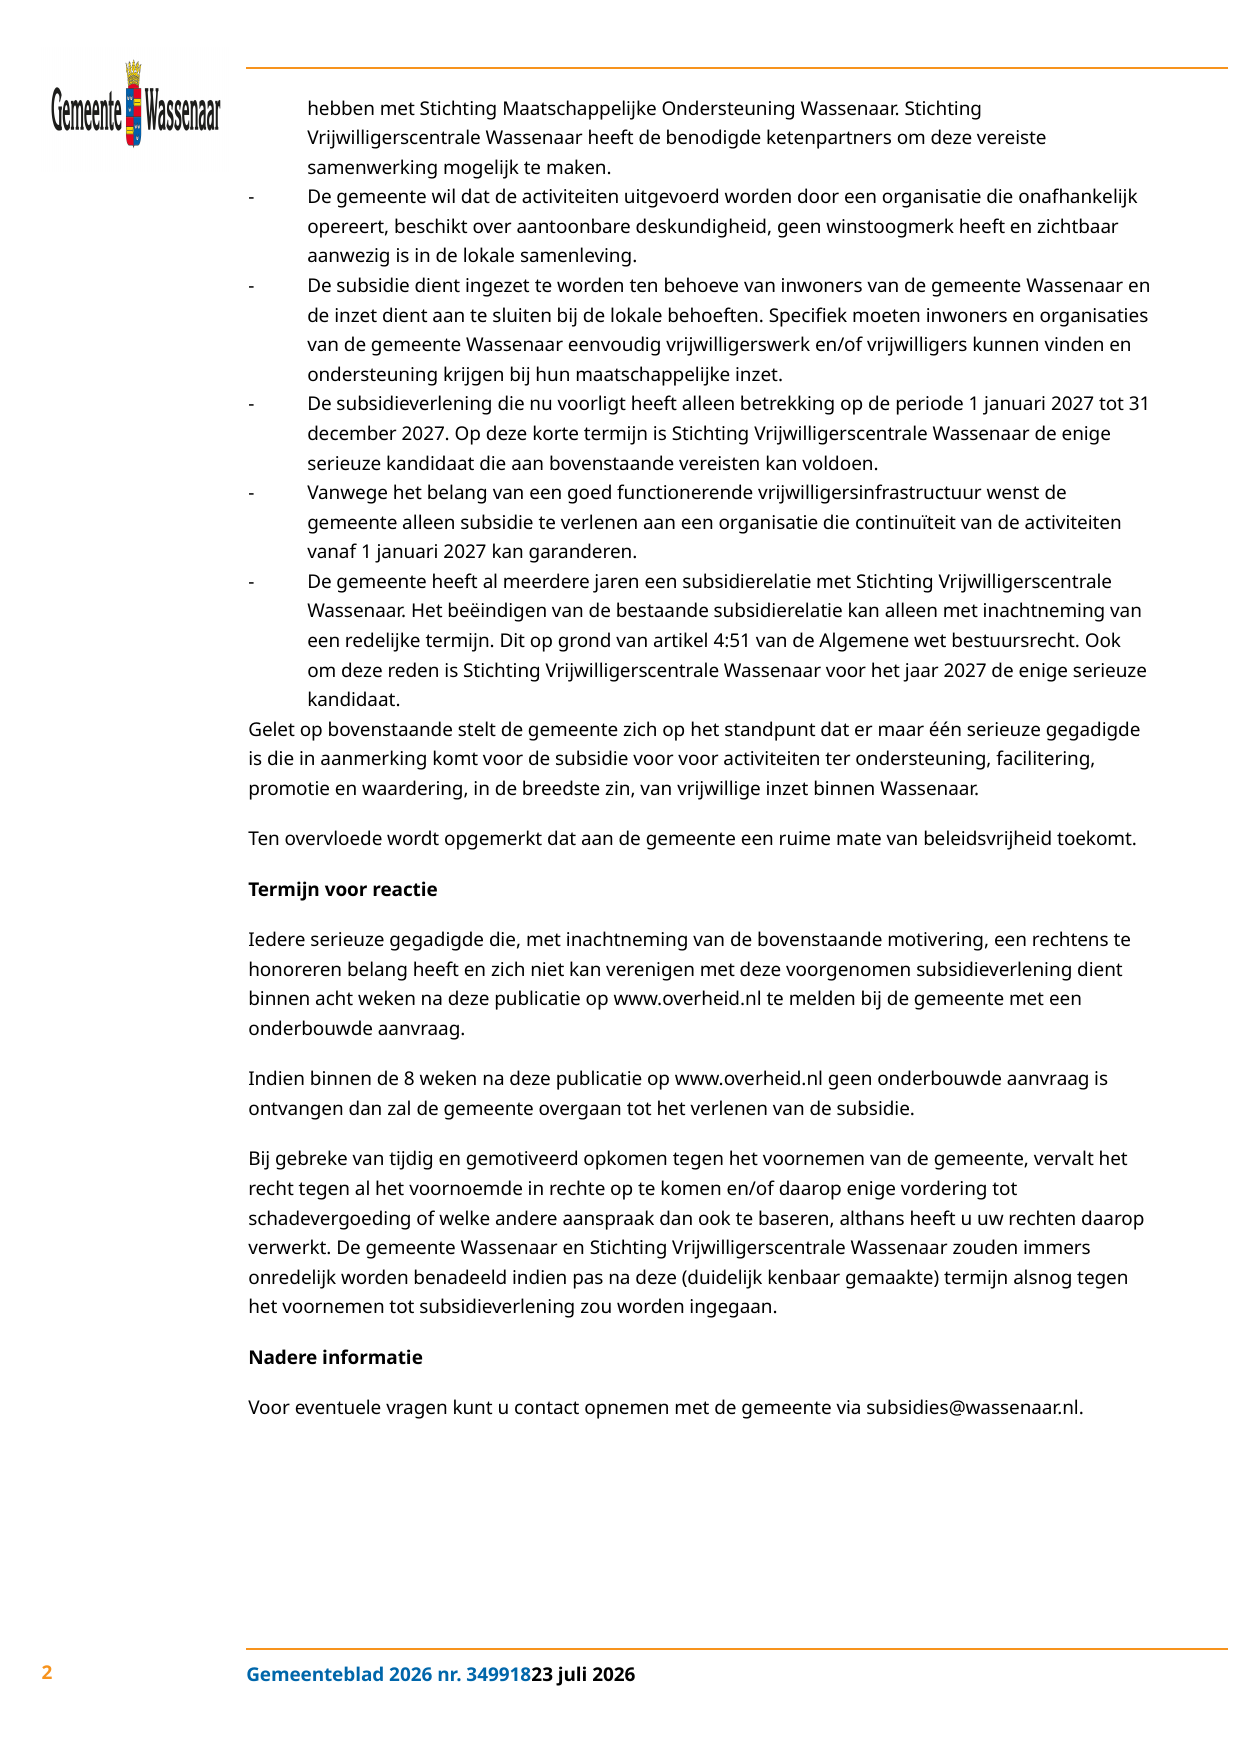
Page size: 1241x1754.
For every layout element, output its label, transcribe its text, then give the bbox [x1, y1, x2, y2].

list Vanwege het belang van een goed functionerende vrijwilligersinfrastructuur wenst de gemeente alleen subsidie te verlenen aan een organisatie die continuïteit van de activiteiten vanaf 1 januari 2027 kan garanderen. [248, 479, 1152, 564]
picture [41, 47, 231, 172]
text Nadere informatie [248, 1344, 1152, 1370]
list De gemeente heeft al meerdere jaren een subsidierelatie met Stichting Vrijwilligerscentrale Wassenaar. Het beëindigen van de bestaande subsidierelatie kan alleen met inachtneming van een redelijke termijn. Dit op grond van artikel 4:51 van de Algemene wet bestuursrecht. Ook om deze reden is Stichting Vrijwilligerscentrale Wassenaar voor het jaar 2027 de enige serieuze kandidaat. [248, 568, 1152, 712]
text Gelet op bovenstaande stelt de gemeente zich op het standpunt dat er maar één serieuze gegadigde is die in aanmerking komt voor de subsidie voor voor activiteiten ter ondersteuning, facilitering, promotie en waardering, in de breedste zin, van vrijwillige inzet binnen Wassenaar. [248, 716, 1152, 801]
list De subsidieverlening die nu voorligt heeft alleen betrekking op de periode 1 januari 2027 tot 31 december 2027. Op deze korte termijn is Stichting Vrijwilligerscentrale Wassenaar de enige serieuze kandidaat die aan bovenstaande vereisten kan voldoen. [248, 391, 1152, 476]
text Indien binnen de 8 weken na deze publicatie op www.overheid.nl geen onderbouwde aanvraag is ontvangen dan zal de gemeente overgaan tot het verlenen van de subsidie. [248, 1066, 1152, 1121]
text Ten overvloede wordt opgemerkt dat aan de gemeente een ruime mate van beleidsvrijheid toekomt. [248, 826, 1152, 851]
text Bij gebreke van tijdig en gemotiveerd opkomen tegen het voornemen van de gemeente, vervalt het recht tegen al het voornoemde in rechte op te komen en/of daarop enige vordering tot schadevergoeding of welke andere aanspraak dan ook te baseren, althans heeft u uw rechten daarop verwerkt. De gemeente Wassenaar en Stichting Vrijwilligerscentrale Wassenaar zouden immers onredelijk worden benadeeld indien pas na deze (duidelijk kenbaar gemaakte) termijn alsnog tegen het voornemen tot subsidieverlening zou worden ingegaan. [248, 1146, 1152, 1319]
list De gemeente wil dat de activiteiten uitgevoerd worden door een organisatie die onafhankelijk opereert, beschikt over aantoonbare deskundigheid, geen winstoogmerk heeft en zichtbaar aanwezig is in de lokale samenleving. [248, 183, 1152, 268]
text Iedere serieuze gegadigde die, met inachtneming van de bovenstaande motivering, een rechtens te honoreren belang heeft en zich niet kan verenigen met deze voorgenomen subsidieverlening dient binnen acht weken na deze publicatie op www.overheid.nl te melden bij de gemeente met een onderbouwde aanvraag. [248, 926, 1152, 1041]
list hebben met Stichting Maatschappelijke Ondersteuning Wassenaar. Stichting Vrijwilligerscentrale Wassenaar heeft de benodigde ketenpartners om deze vereiste samenwerking mogelijk te maken. [248, 95, 1152, 180]
text Voor eventuele vragen kunt u contact opnemen met de gemeente via subsidies@wassenaar.nl. [248, 1394, 1152, 1420]
text Termijn voor reactie [248, 876, 1152, 902]
list De subsidie dient ingezet te worden ten behoeve van inwoners van de gemeente Wassenaar en de inzet dient aan te sluiten bij de lokale behoeften. Specifiek moeten inwoners en organisaties van de gemeente Wassenaar eenvoudig vrijwilligerswerk en/of vrijwilligers kunnen vinden en ondersteuning krijgen bij hun maatschappelijke inzet. [248, 272, 1152, 387]
